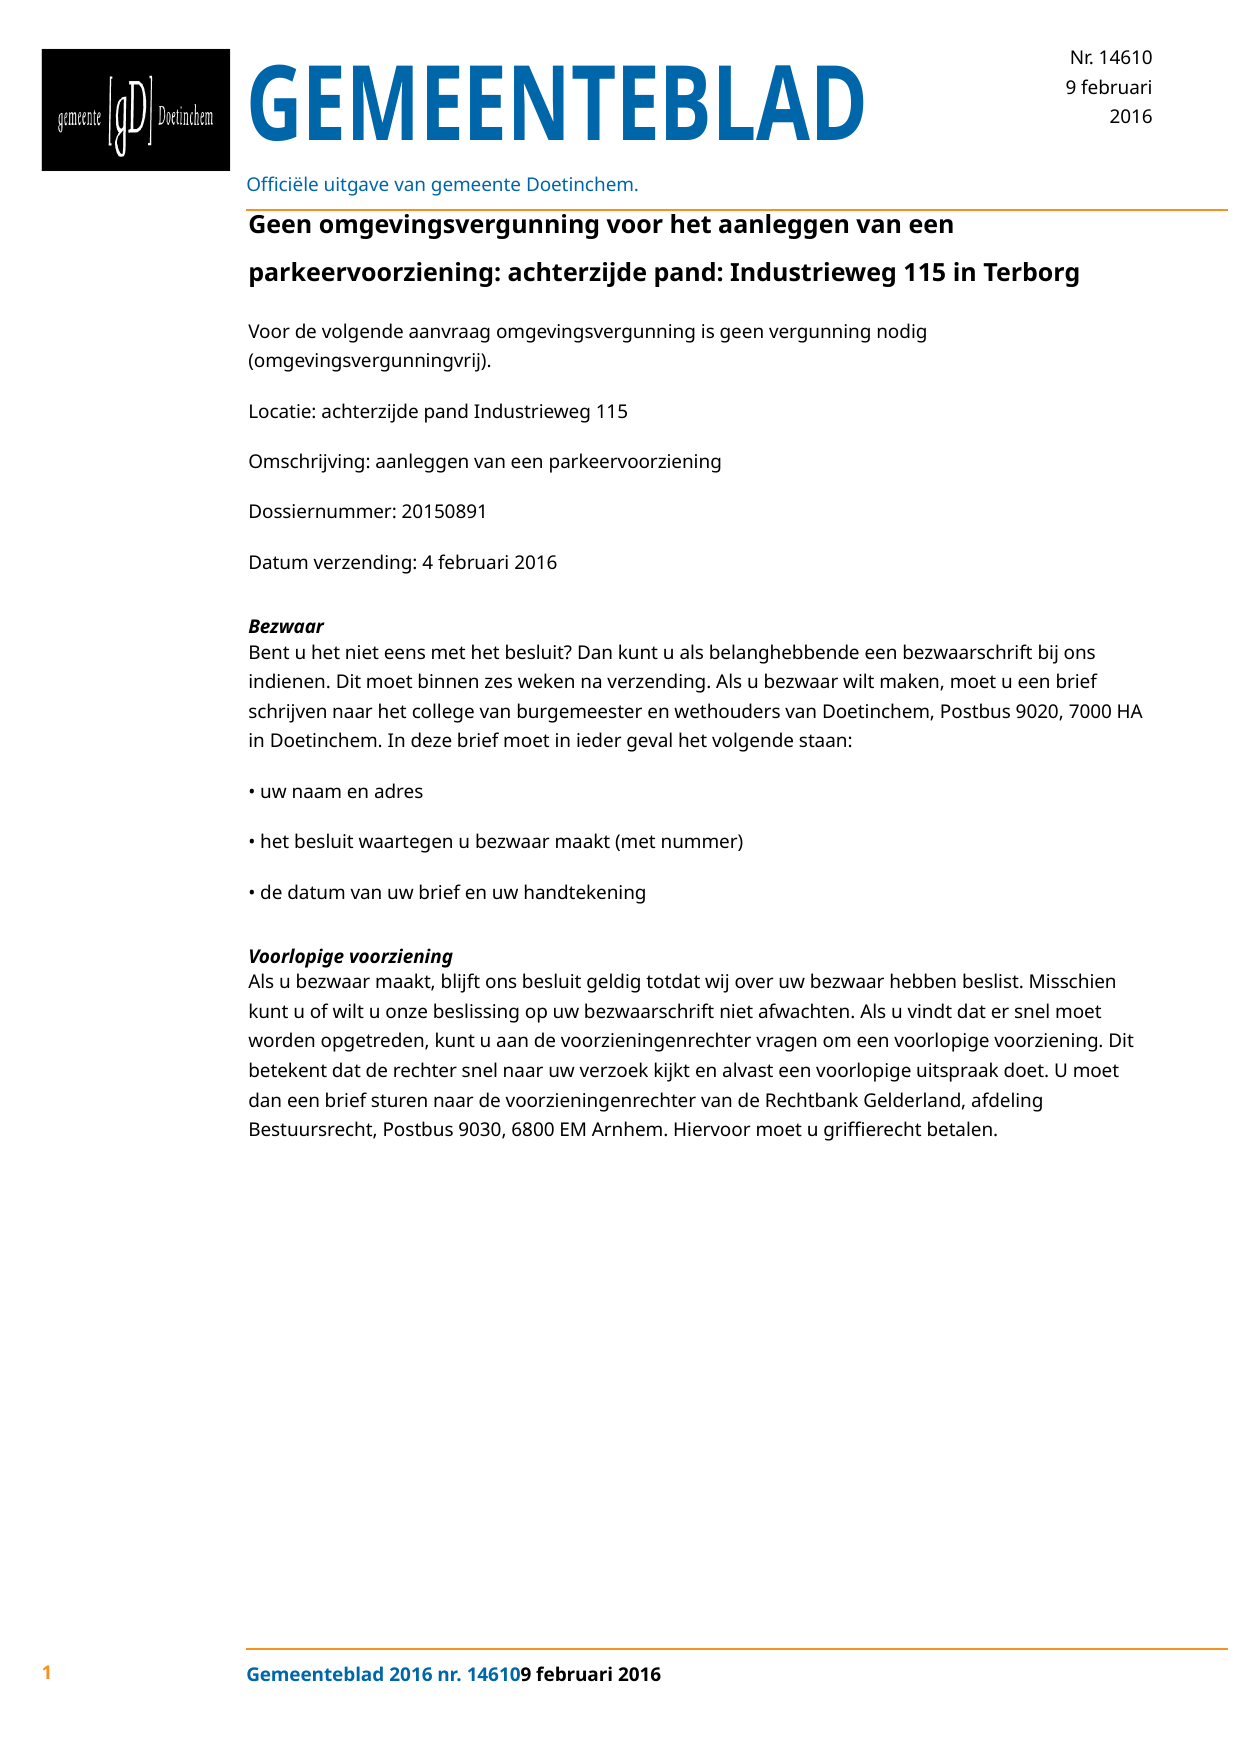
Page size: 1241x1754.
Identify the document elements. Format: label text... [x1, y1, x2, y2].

picture [41, 47, 231, 172]
text Voorlopige voorziening [248, 943, 1152, 968]
text Omschrijving: aanleggen van een parkeervoorziening [248, 448, 1152, 474]
text Dossiernummer: 20150891 [248, 499, 1152, 524]
text Voor de volgende aanvraag omgevingsvergunning is geen vergunning nodig (omgevingsvergunningvrij). [248, 318, 1152, 373]
text Locatie: achterzijde pand Industrieweg 115 [248, 398, 1152, 424]
text • het besluit waartegen u bezwaar maakt (met nummer) [248, 828, 1152, 854]
text • de datum van uw brief en uw handtekening [248, 879, 1152, 904]
text Geen omgevingsvergunning voor het aanleggen van een parkeervoorziening: achterzijde pand: Industrieweg 115 in Terborg [248, 211, 1152, 288]
text • uw naam en adres [248, 778, 1152, 804]
text Bezwaar [248, 613, 1152, 639]
text Datum verzending: 4 februari 2016 [248, 549, 1152, 575]
text Bent u het niet eens met het besluit? Dan kunt u als belanghebbende een bezwaarschrift bij ons indienen. Dit moet binnen zes weken na verzending. Als u bezwaar wilt maken, moet u een brief schrijven naar het college van burgemeester en wethouders van Doetinchem, Postbus 9020, 7000 HA in Doetinchem. In deze brief moet in ieder geval het volgende staan: [248, 639, 1152, 753]
text Als u bezwaar maakt, blijft ons besluit geldig totdat wij over uw bezwaar hebben beslist. Misschien kunt u of wilt u onze beslissing op uw bezwaarschrift niet afwachten. Als u vindt dat er snel moet worden opgetreden, kunt u aan de voorzieningenrechter vragen om een voorlopige voorziening. Dit betekent dat de rechter snel naar uw verzoek kijkt en alvast een voorlopige uitspraak doet. U moet dan een brief sturen naar de voorzieningenrechter van de Rechtbank Gelderland, afdeling Bestuursrecht, Postbus 9030, 6800 EM Arnhem. Hiervoor moet u griffierecht betalen. [248, 968, 1152, 1142]
